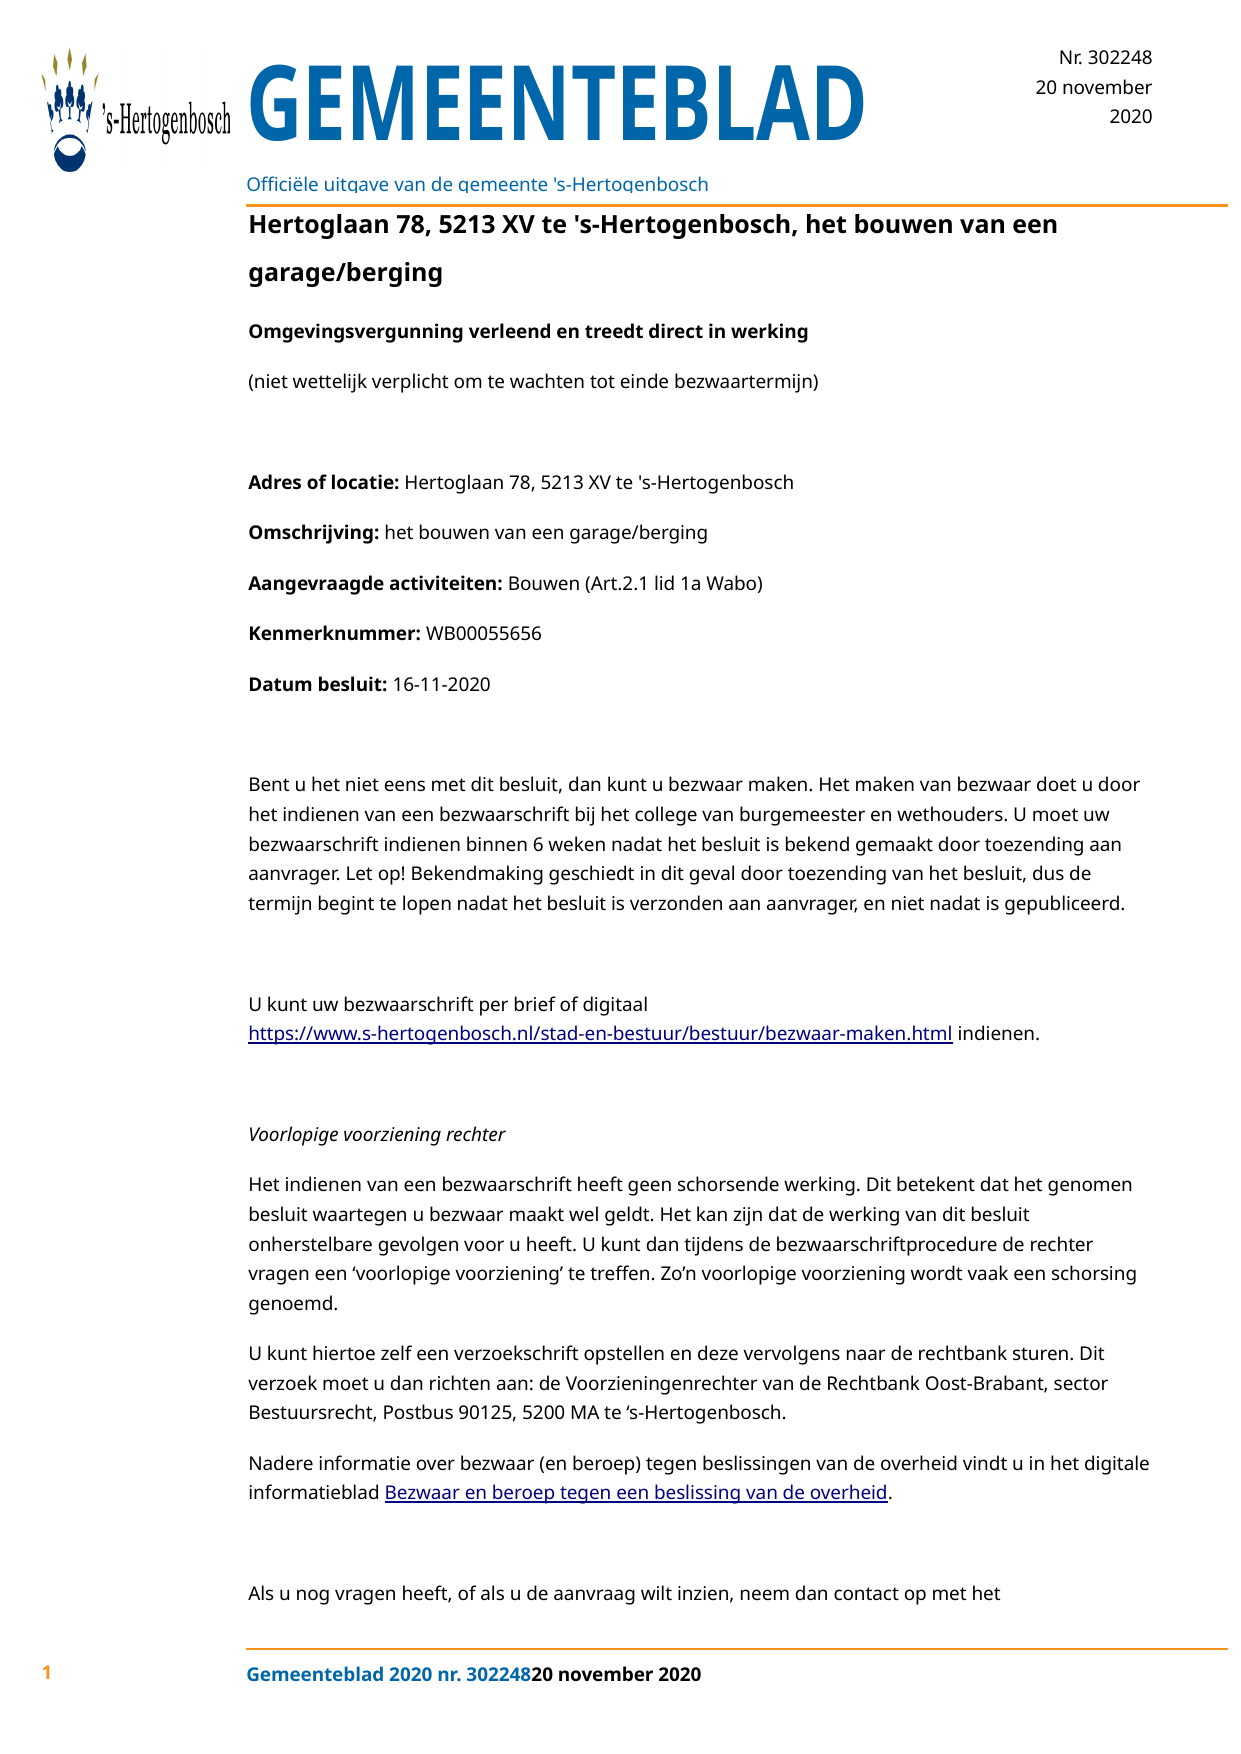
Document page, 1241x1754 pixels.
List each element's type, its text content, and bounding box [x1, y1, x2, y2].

text (niet wettelijk verplicht om te wachten tot einde bezwaartermijn) [248, 368, 1152, 394]
text U kunt uw bezwaarschrift per brief of digitaal https://www.s-hertogenbosch.nl/stad-en-bestuur/bestuur/bezwaar-maken.html indienen. [248, 991, 1152, 1046]
text U kunt hiertoe zelf een verzoekschrift opstellen en deze vervolgens naar de rechtbank sturen. Dit verzoek moet u dan richten aan: de Voorzieningenrechter van de Rechtbank Oost-Brabant, sector Bestuursrecht, Postbus 90125, 5200 MA te ‘s-Hertogenbosch. [248, 1340, 1152, 1425]
text Adres of locatie: Hertoglaan 78, 5213 XV te 's-Hertogenbosch [248, 469, 1152, 495]
text Aangevraagde activiteiten: Bouwen (Art.2.1 lid 1a Wabo) [248, 570, 1152, 596]
text Omschrijving: het bouwen van een garage/berging [248, 519, 1152, 545]
text Kenmerknummer: WB00055656 [248, 620, 1152, 646]
text Het indienen van een bezwaarschrift heeft geen schorsende werking. Dit betekent dat het genomen besluit waartegen u bezwaar maakt wel geldt. Het kan zijn dat de werking van dit besluit onherstelbare gevolgen voor u heeft. U kunt dan tijdens de bezwaarschriftprocedure de rechter vragen een ‘voorlopige voorziening’ te treffen. Zo’n voorlopige voorziening wordt vaak een schorsing genoemd. [248, 1172, 1152, 1316]
picture [41, 47, 231, 172]
text Omgevingsvergunning verleend en treedt direct in werking [248, 318, 1152, 344]
text Bent u het niet eens met dit besluit, dan kunt u bezwaar maken. Het maken van bezwaar doet u door het indienen van een bezwaarschrift bij het college van burgemeester en wethouders. U moet uw bezwaarschrift indienen binnen 6 weken nadat het besluit is bekend gemaakt door toezending aan aanvrager. Let op! Bekendmaking geschiedt in dit geval door toezending van het besluit, dus de termijn begint te lopen nadat het besluit is verzonden aan aanvrager, en niet nadat is gepubliceerd. [248, 772, 1152, 916]
text Datum besluit: 16-11-2020 [248, 671, 1152, 697]
text Nadere informatie over bezwaar (en beroep) tegen beslissingen van de overheid vindt u in het digitale informatieblad Bezwaar en beroep tegen een beslissing van de overheid. [248, 1450, 1152, 1505]
text Voorlopige voorziening rechter [248, 1121, 1152, 1147]
text Hertoglaan 78, 5213 XV te 's-Hertogenbosch, het bouwen van een garage/berging [248, 207, 1152, 288]
text Als u nog vragen heeft, of als u de aanvraag wilt inzien, neem dan contact op met het [248, 1580, 1152, 1606]
